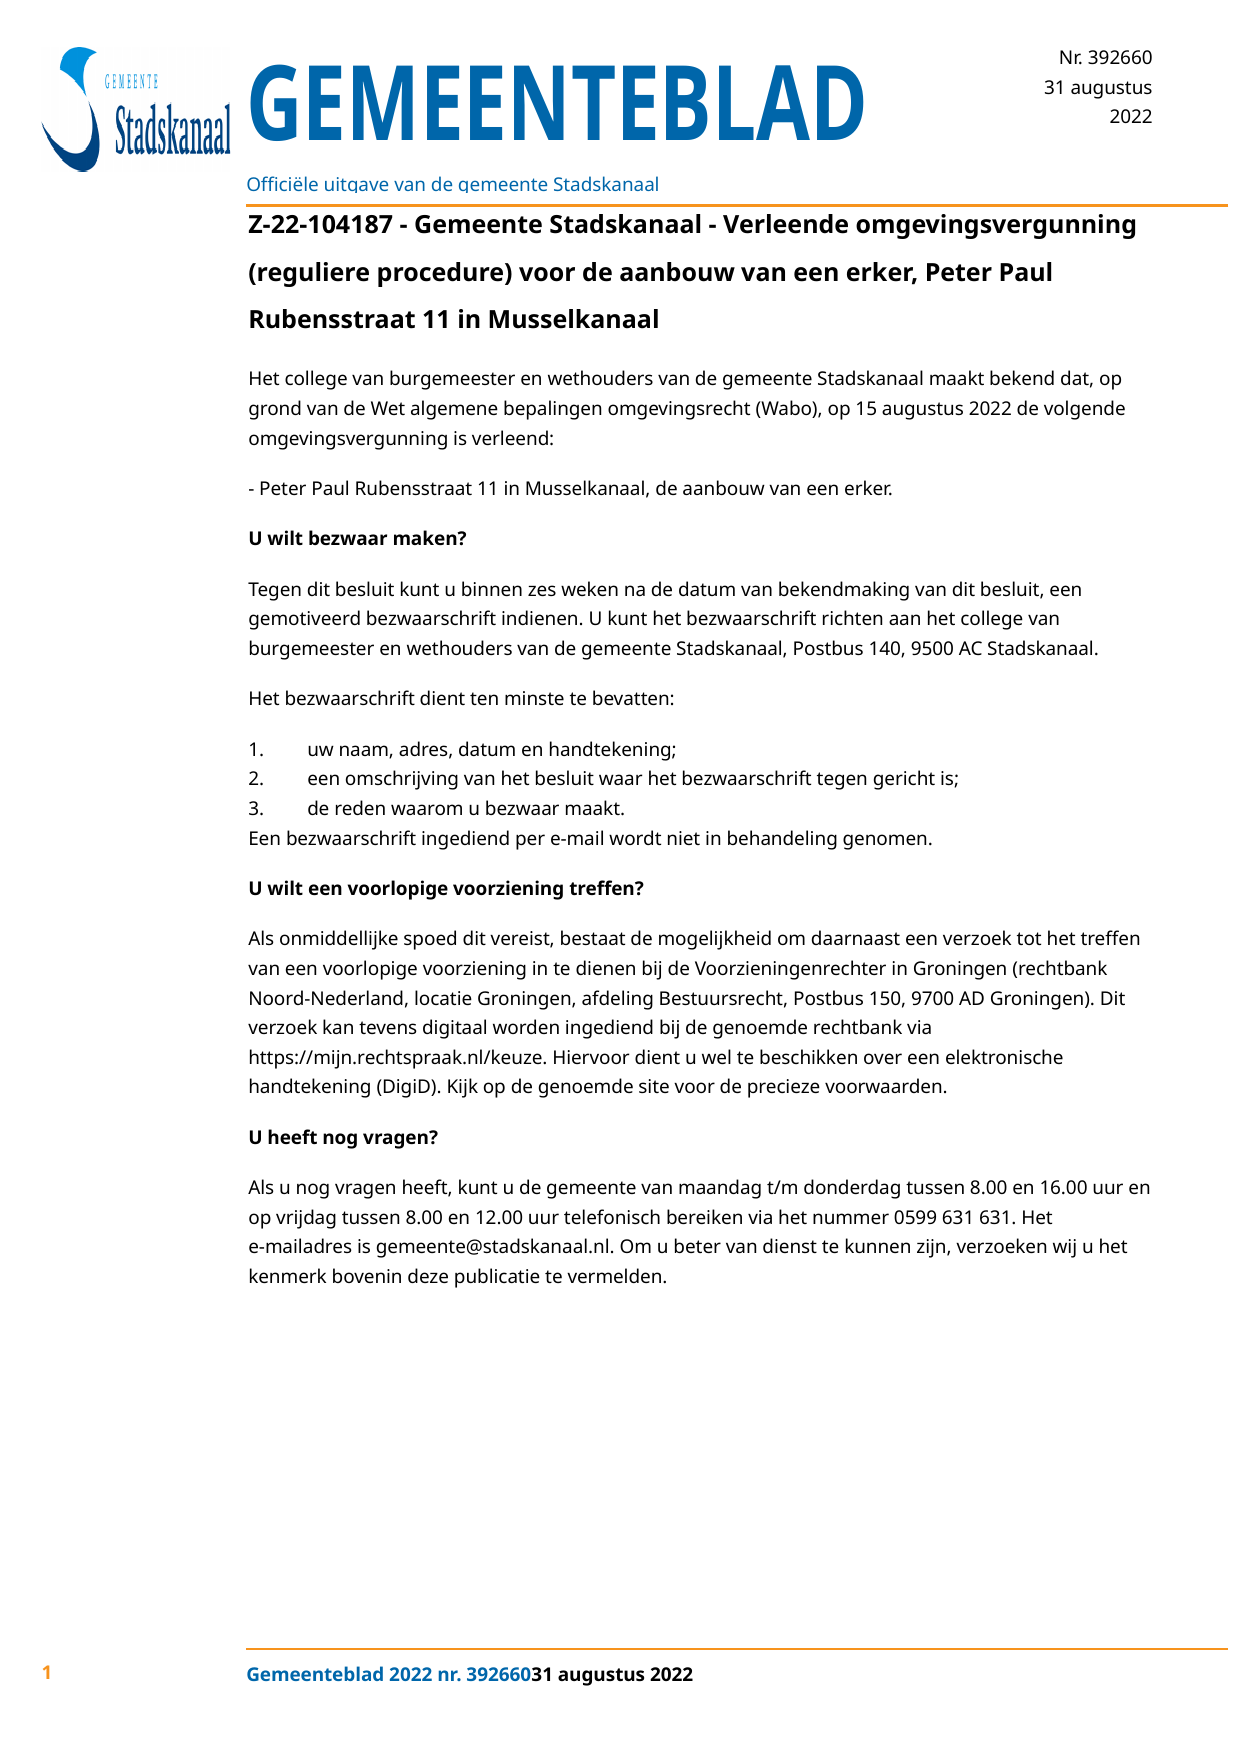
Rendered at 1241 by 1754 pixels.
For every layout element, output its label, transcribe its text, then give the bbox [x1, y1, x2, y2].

text Tegen dit besluit kunt u binnen zes weken na de datum van bekendmaking van dit besluit, een gemotiveerd bezwaarschrift indienen. U kunt het bezwaarschrift richten aan het college van burgemeester en wethouders van de gemeente Stadskanaal, Postbus 140, 9500 AC Stadskanaal. [248, 576, 1152, 661]
text Z-22-104187 - Gemeente Stadskanaal - Verleende omgevingsvergunning (reguliere procedure) voor de aanbouw van een erker, Peter Paul Rubensstraat 11 in Musselkanaal [248, 207, 1152, 336]
picture [41, 47, 231, 172]
list een omschrijving van het besluit waar het bezwaarschrift tegen gericht is; [248, 766, 1152, 791]
text Het bezwaarschrift dient ten minste te bevatten: [248, 686, 1152, 711]
text - Peter Paul Rubensstraat 11 in Musselkanaal, de aanbouw van een erker. [248, 475, 1152, 501]
text Als u nog vragen heeft, kunt u de gemeente van maandag t/m donderdag tussen 8.00 en 16.00 uur en op vrijdag tussen 8.00 en 12.00 uur telefonisch bereiken via het nummer 0599 631 631. Het e‑mailadres is gemeente@stadskanaal.nl. Om u beter van dienst te kunnen zijn, verzoeken wij u het kenmerk bovenin deze publicatie te vermelden. [248, 1174, 1152, 1289]
text Het college van burgemeester en wethouders van de gemeente Stadskanaal maakt bekend dat, op grond van de Wet algemene bepalingen omgevingsrecht (Wabo), op 15 augustus 2022 de volgende omgevingsvergunning is verleend: [248, 366, 1152, 450]
text U heeft nog vragen? [248, 1124, 1152, 1149]
list uw naam, adres, datum en handtekening; [248, 736, 1152, 762]
text Als onmiddellijke spoed dit vereist, bestaat de mogelijkheid om daarnaast een verzoek tot het treffen van een voorlopige voorziening in te dienen bij de Voorzieningenrechter in Groningen (rechtbank Noord-Nederland, locatie Groningen, afdeling Bestuursrecht, Postbus 150, 9700 AD Groningen). Dit verzoek kan tevens digitaal worden ingediend bij de genoemde rechtbank via https://mijn.rechtspraak.nl/keuze. Hiervoor dient u wel te beschikken over een elektronische handtekening (DigiD). Kijk op de genoemde site voor de precieze voorwaarden. [248, 926, 1152, 1099]
text U wilt een voorlopige voorziening treffen? [248, 875, 1152, 901]
text Een bezwaarschrift ingediend per e-mail wordt niet in behandeling genomen. [248, 825, 1152, 850]
text U wilt bezwaar maken? [248, 526, 1152, 551]
list de reden waarom u bezwaar maakt. [248, 795, 1152, 821]
